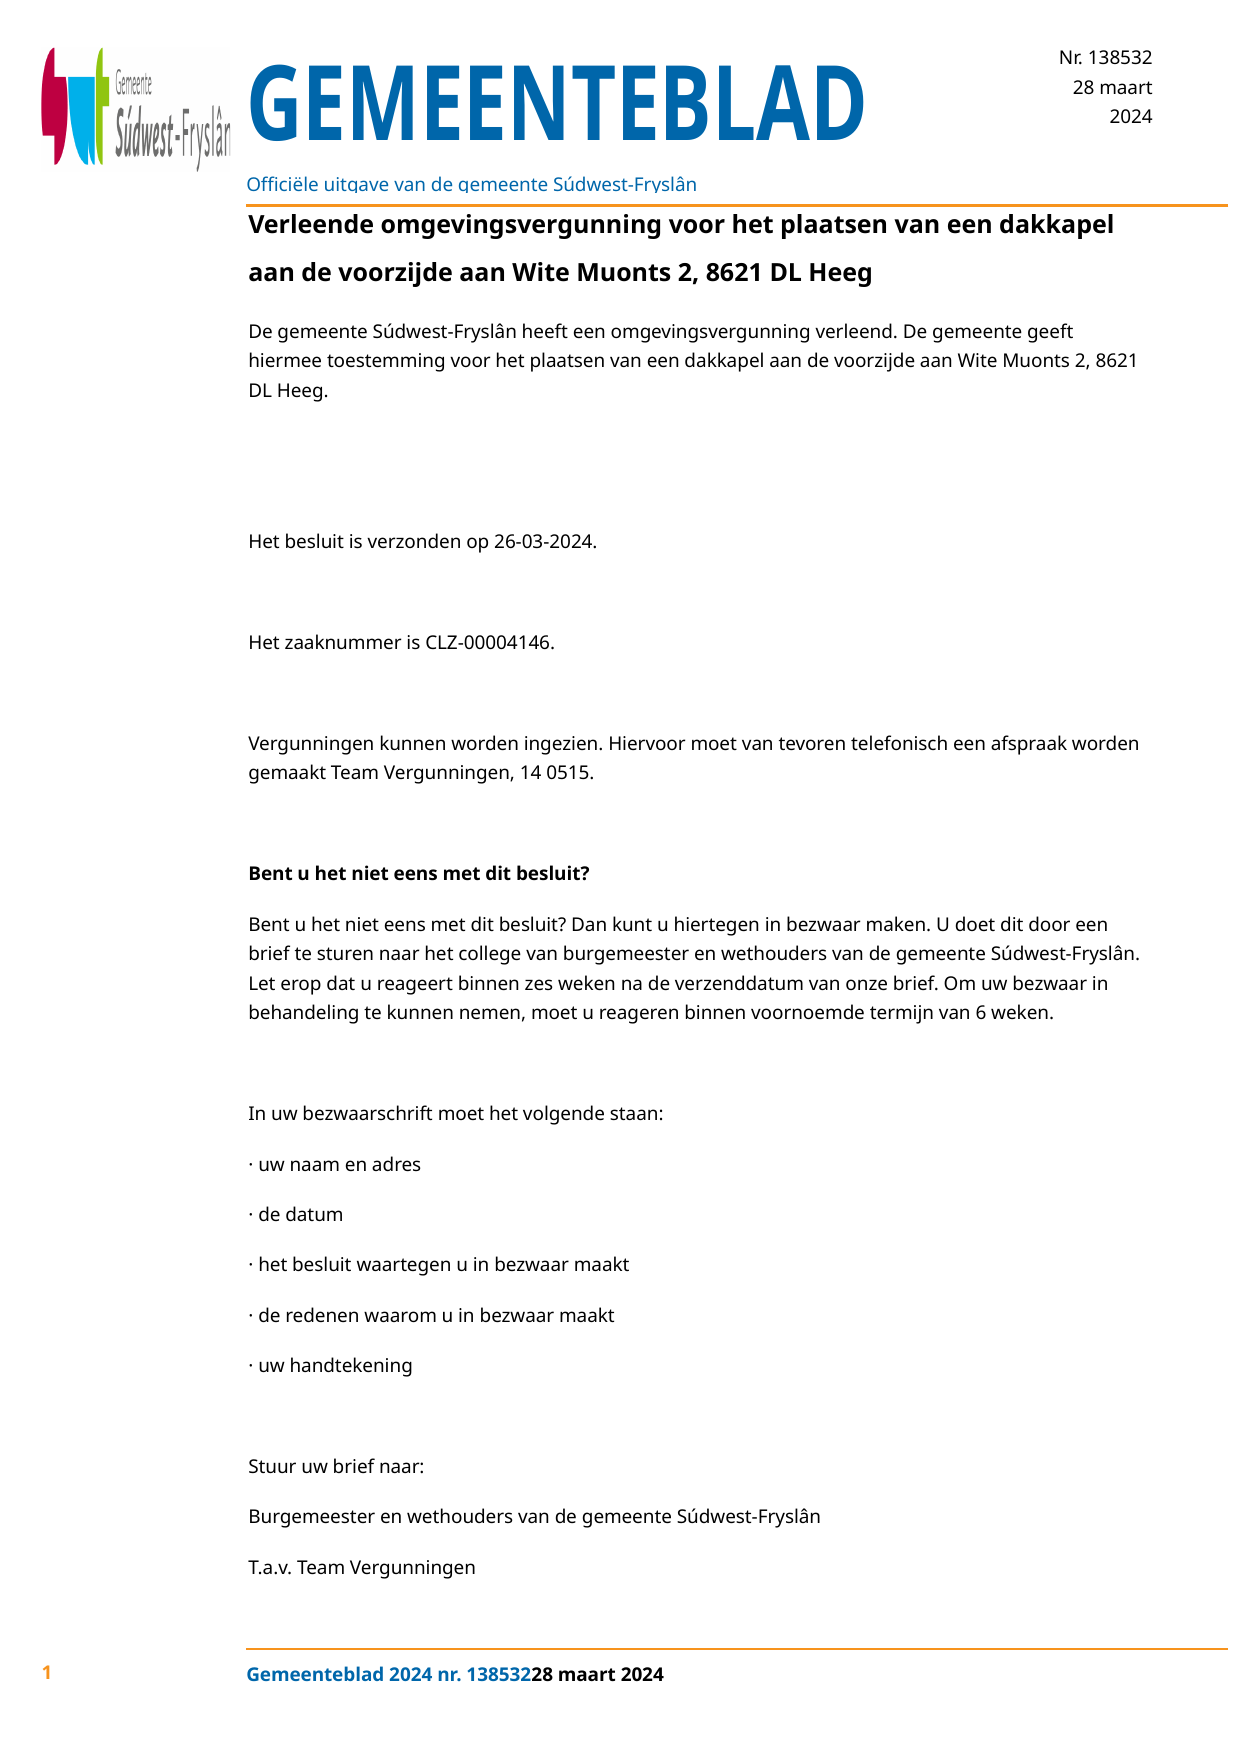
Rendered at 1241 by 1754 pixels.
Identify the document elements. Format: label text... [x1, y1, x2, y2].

text · het besluit waartegen u in bezwaar maakt [248, 1252, 1152, 1277]
text Bent u het niet eens met dit besluit? [248, 860, 1152, 886]
text De gemeente Súdwest-Fryslân heeft een omgevingsvergunning verleend. De gemeente geeft hiermee toestemming voor het plaatsen van een dakkapel aan de voorzijde aan Wite Muonts 2, 8621 DL Heeg. [248, 318, 1152, 403]
text · de datum [248, 1201, 1152, 1227]
text Burgemeester en wethouders van de gemeente Súdwest-Fryslân [248, 1504, 1152, 1529]
text · de redenen waarom u in bezwaar maakt [248, 1302, 1152, 1328]
text In uw bezwaarschrift moet het volgende staan: [248, 1100, 1152, 1126]
text T.a.v. Team Vergunningen [248, 1554, 1152, 1580]
text Het besluit is verzonden op 26-03-2024. [248, 528, 1152, 554]
picture [41, 47, 231, 172]
text Vergunningen kunnen worden ingezien. Hiervoor moet van tevoren telefonisch een afspraak worden gemaakt Team Vergunningen, 14 0515. [248, 730, 1152, 785]
text · uw handtekening [248, 1352, 1152, 1378]
text · uw naam en adres [248, 1151, 1152, 1177]
text Het zaaknummer is CLZ-00004146. [248, 629, 1152, 655]
text Bent u het niet eens met dit besluit? Dan kunt u hiertegen in bezwaar maken. U doet dit door een brief te sturen naar het college van burgemeester en wethouders van de gemeente Súdwest-Fryslân. Let erop dat u reageert binnen zes weken na de verzenddatum van onze brief. Om uw bezwaar in behandeling te kunnen nemen, moet u reageren binnen voornoemde termijn van 6 weken. [248, 911, 1152, 1025]
text Verleende omgevingsvergunning voor het plaatsen van een dakkapel aan de voorzijde aan Wite Muonts 2, 8621 DL Heeg [248, 207, 1152, 288]
text Stuur uw brief naar: [248, 1453, 1152, 1479]
